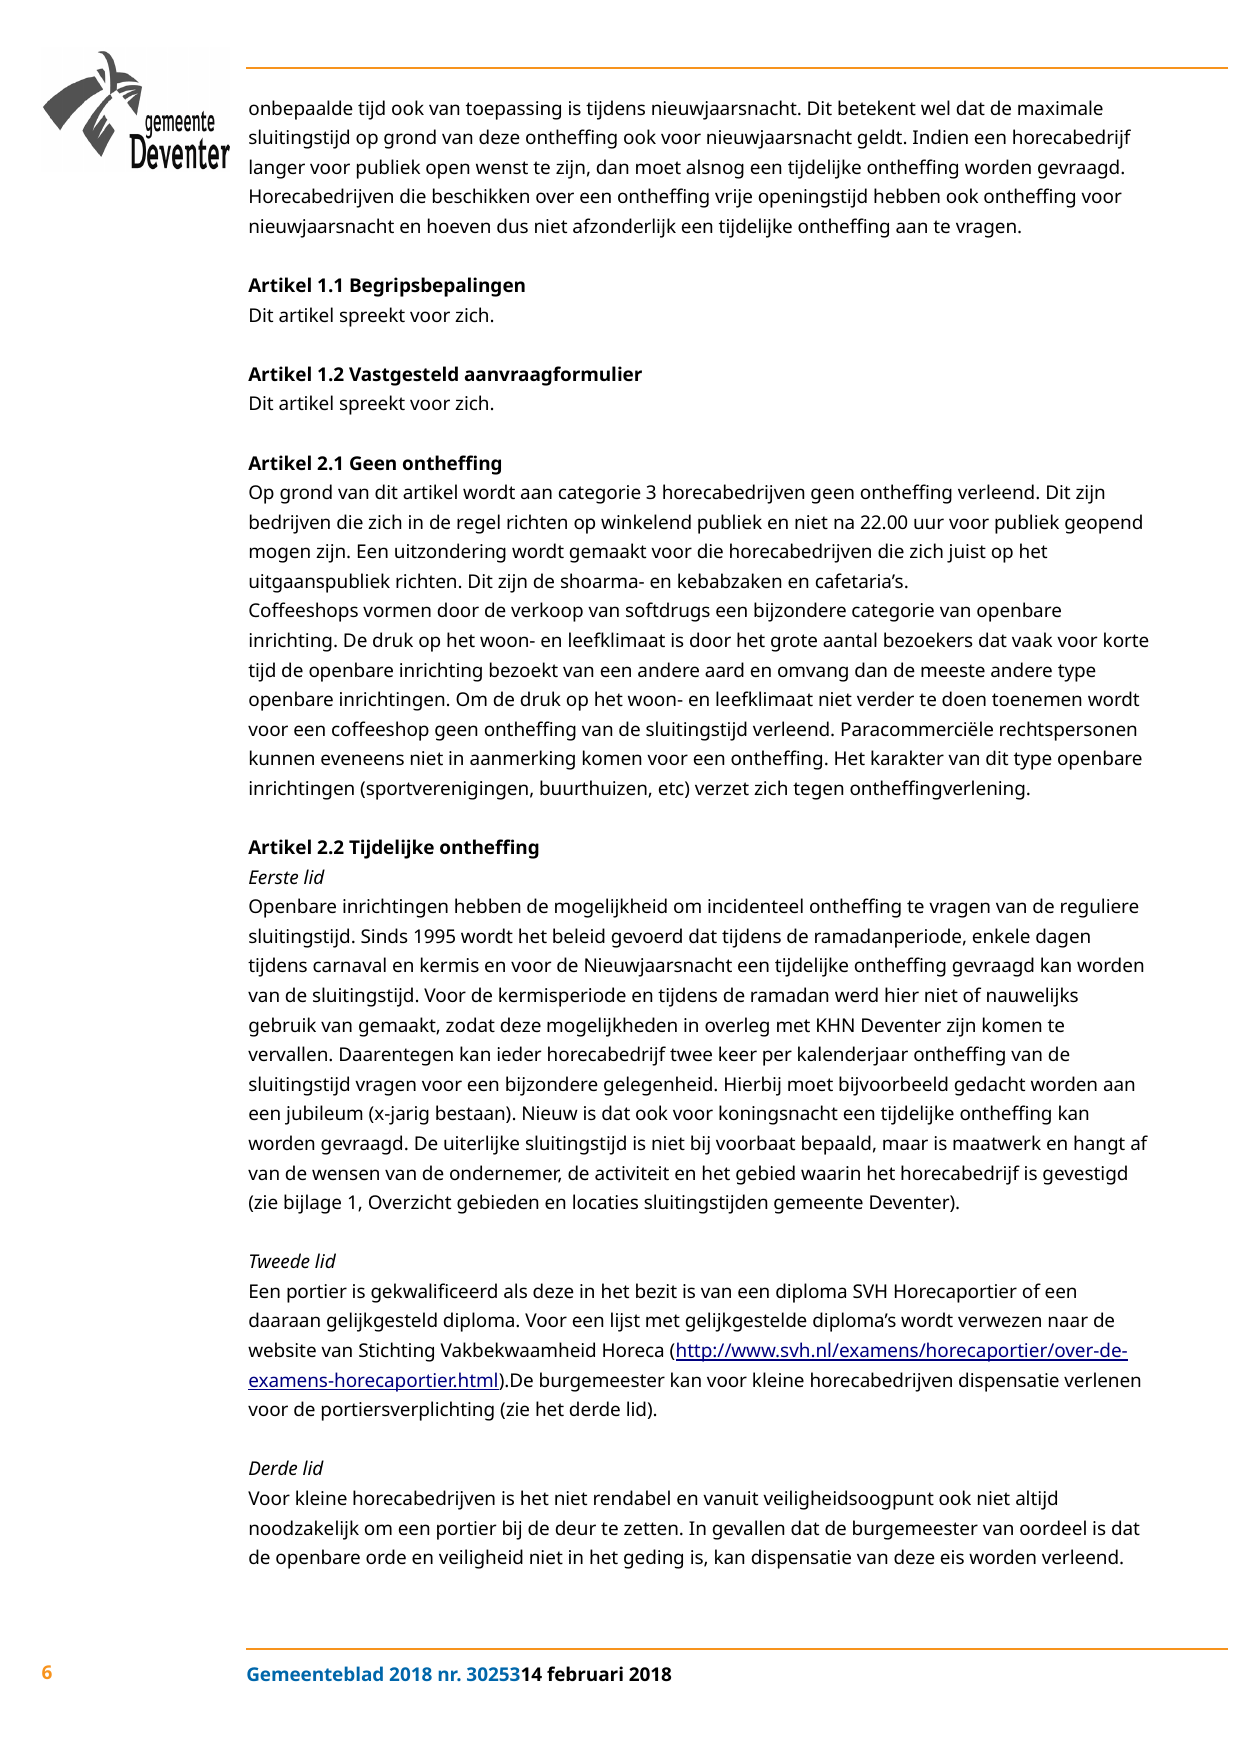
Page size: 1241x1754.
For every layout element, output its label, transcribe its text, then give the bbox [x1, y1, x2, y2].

text Dit artikel spreekt voor zich. [248, 391, 1152, 416]
text Op grond van dit artikel wordt aan categorie 3 horecabedrijven geen ontheffing verleend. Dit zijn bedrijven die zich in de regel richten op winkelend publiek en niet na 22.00 uur voor publiek geopend mogen zijn. Een uitzondering wordt gemaakt voor die horecabedrijven die zich juist op het uitgaanspubliek richten. Dit zijn de shoarma- en kebabzaken en cafetaria’s. [248, 479, 1152, 594]
text Coffeeshops vormen door de verkoop van softdrugs een bijzondere categorie van openbare inrichting. De druk op het woon- en leefklimaat is door het grote aantal bezoekers dat vaak voor korte tijd de openbare inrichting bezoekt van een andere aard en omvang dan de meeste andere type openbare inrichtingen. Om de druk op het woon- en leefklimaat niet verder te doen toenemen wordt voor een coffeeshop geen ontheffing van de sluitingstijd verleend. Paracommerciële rechtspersonen kunnen eveneens niet in aanmerking komen voor een ontheffing. Het karakter van dit type openbare inrichtingen (sportverenigingen, buurthuizen, etc) verzet zich tegen ontheffingverlening. [248, 598, 1152, 801]
text Een portier is gekwalificeerd als deze in het bezit is van een diploma SVH Horecaportier of een daaraan gelijkgesteld diploma. Voor een lijst met gelijkgestelde diploma’s wordt verwezen naar de website van Stichting Vakbekwaamheid Horeca (http://www.svh.nl/examens/horecaportier/over-de-examens-horecaportier.html).De burgemeester kan voor kleine horecabedrijven dispensatie verlenen voor de portiersverplichting (zie het derde lid). [248, 1278, 1152, 1422]
text Artikel 2.2 Tijdelijke ontheffing [248, 834, 1152, 860]
picture [41, 47, 231, 172]
text onbepaalde tijd ook van toepassing is tijdens nieuwjaarsnacht. Dit betekent wel dat de maximale sluitingstijd op grond van deze ontheffing ook voor nieuwjaarsnacht geldt. Indien een horecabedrijf langer voor publiek open wenst te zijn, dan moet alsnog een tijdelijke ontheffing worden gevraagd. Horecabedrijven die beschikken over een ontheffing vrije openingstijd hebben ook ontheffing voor nieuwjaarsnacht en hoeven dus niet afzonderlijk een tijdelijke ontheffing aan te vragen. [248, 95, 1152, 239]
text Artikel 2.1 Geen ontheffing [248, 450, 1152, 476]
text Derde lid [248, 1456, 1152, 1481]
text Voor kleine horecabedrijven is het niet rendabel en vanuit veiligheidsoogpunt ook niet altijd noodzakelijk om een portier bij de deur te zetten. In gevallen dat de burgemeester van oordeel is dat de openbare orde en veiligheid niet in het geding is, kan dispensatie van deze eis worden verleend. [248, 1485, 1152, 1570]
text Openbare inrichtingen hebben de mogelijkheid om incidenteel ontheffing te vragen van de reguliere sluitingstijd. Sinds 1995 wordt het beleid gevoerd dat tijdens de ramadanperiode, enkele dagen tijdens carnaval en kermis en voor de Nieuwjaarsnacht een tijdelijke ontheffing gevraagd kan worden van de sluitingstijd. Voor de kermisperiode en tijdens de ramadan werd hier niet of nauwelijks gebruik van gemaakt, zodat deze mogelijkheden in overleg met KHN Deventer zijn komen te vervallen. Daarentegen kan ieder horecabedrijf twee keer per kalenderjaar ontheffing van de sluitingstijd vragen voor een bijzondere gelegenheid. Hierbij moet bijvoorbeeld gedacht worden aan een jubileum (x-jarig bestaan). Nieuw is dat ook voor koningsnacht een tijdelijke ontheffing kan worden gevraagd. De uiterlijke sluitingstijd is niet bij voorbaat bepaald, maar is maatwerk en hangt af van de wensen van de ondernemer, de activiteit en het gebied waarin het horecabedrijf is gevestigd (zie bijlage 1, Overzicht gebieden en locaties sluitingstijden gemeente Deventer). [248, 893, 1152, 1215]
text Tweede lid [248, 1248, 1152, 1274]
text Dit artikel spreekt voor zich. [248, 302, 1152, 328]
text Eerste lid [248, 864, 1152, 890]
text Artikel 1.2 Vastgesteld aanvraagformulier [248, 361, 1152, 387]
text Artikel 1.1 Begripsbepalingen [248, 272, 1152, 298]
